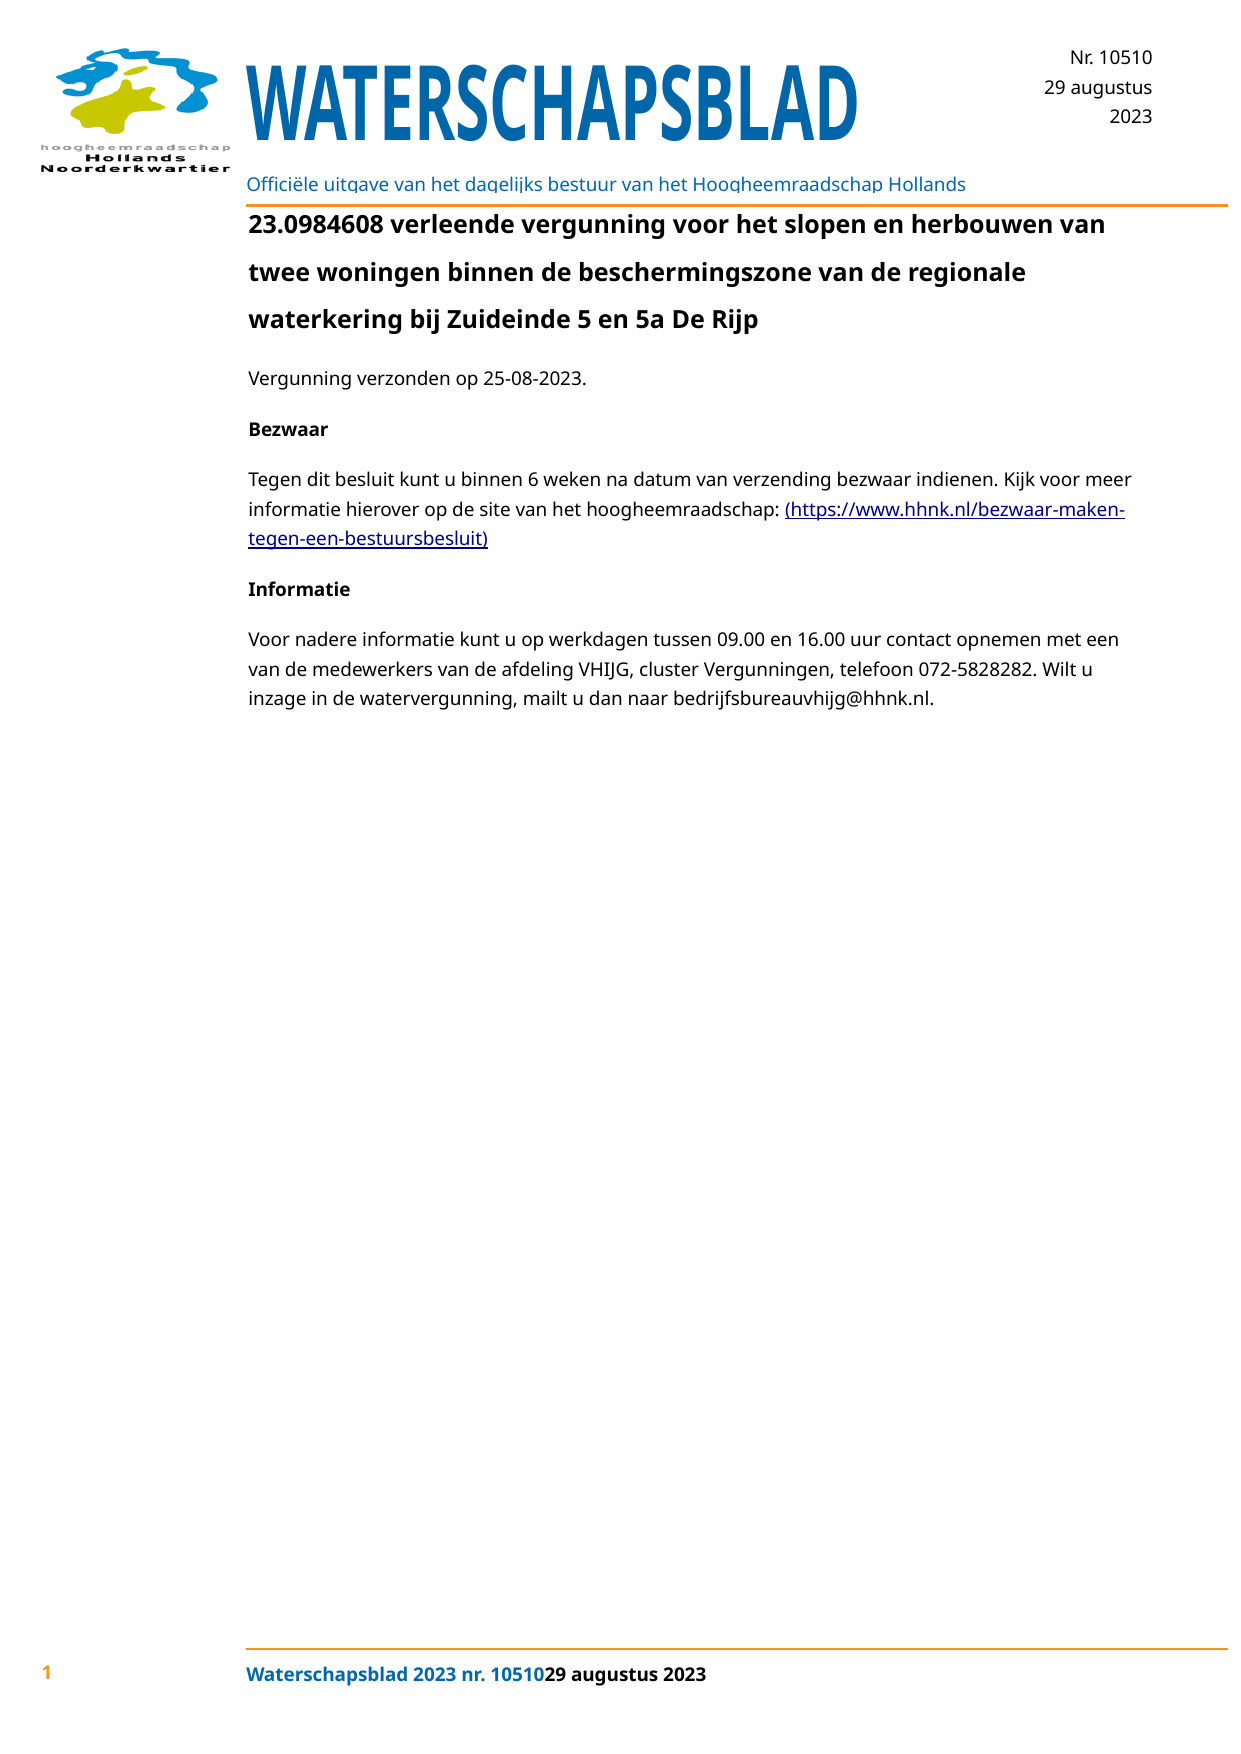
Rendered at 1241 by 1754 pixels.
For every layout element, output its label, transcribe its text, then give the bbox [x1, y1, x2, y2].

text Vergunning verzonden op 25-08-2023. [248, 366, 1152, 391]
text Voor nadere informatie kunt u op werkdagen tussen 09.00 en 16.00 uur contact opnemen met een van de medewerkers van de afdeling VHIJG, cluster Vergunningen, telefoon 072-5828282. Wilt u inzage in de watervergunning, mailt u dan naar bedrijfsbureauvhijg@hhnk.nl. [248, 626, 1152, 711]
text Tegen dit besluit kunt u binnen 6 weken na datum van verzending bezwaar indienen. Kijk voor meer informatie hierover op de site van het hoogheemraadschap: (https://www.hhnk.nl/bezwaar-maken-tegen-een-bestuursbesluit) [248, 466, 1152, 551]
picture [41, 47, 231, 172]
text 23.0984608 verleende vergunning voor het slopen en herbouwen van twee woningen binnen de beschermingszone van de regionale waterkering bij Zuideinde 5 en 5a De Rijp [248, 207, 1152, 336]
text Bezwaar [248, 416, 1152, 442]
text Informatie [248, 576, 1152, 602]
